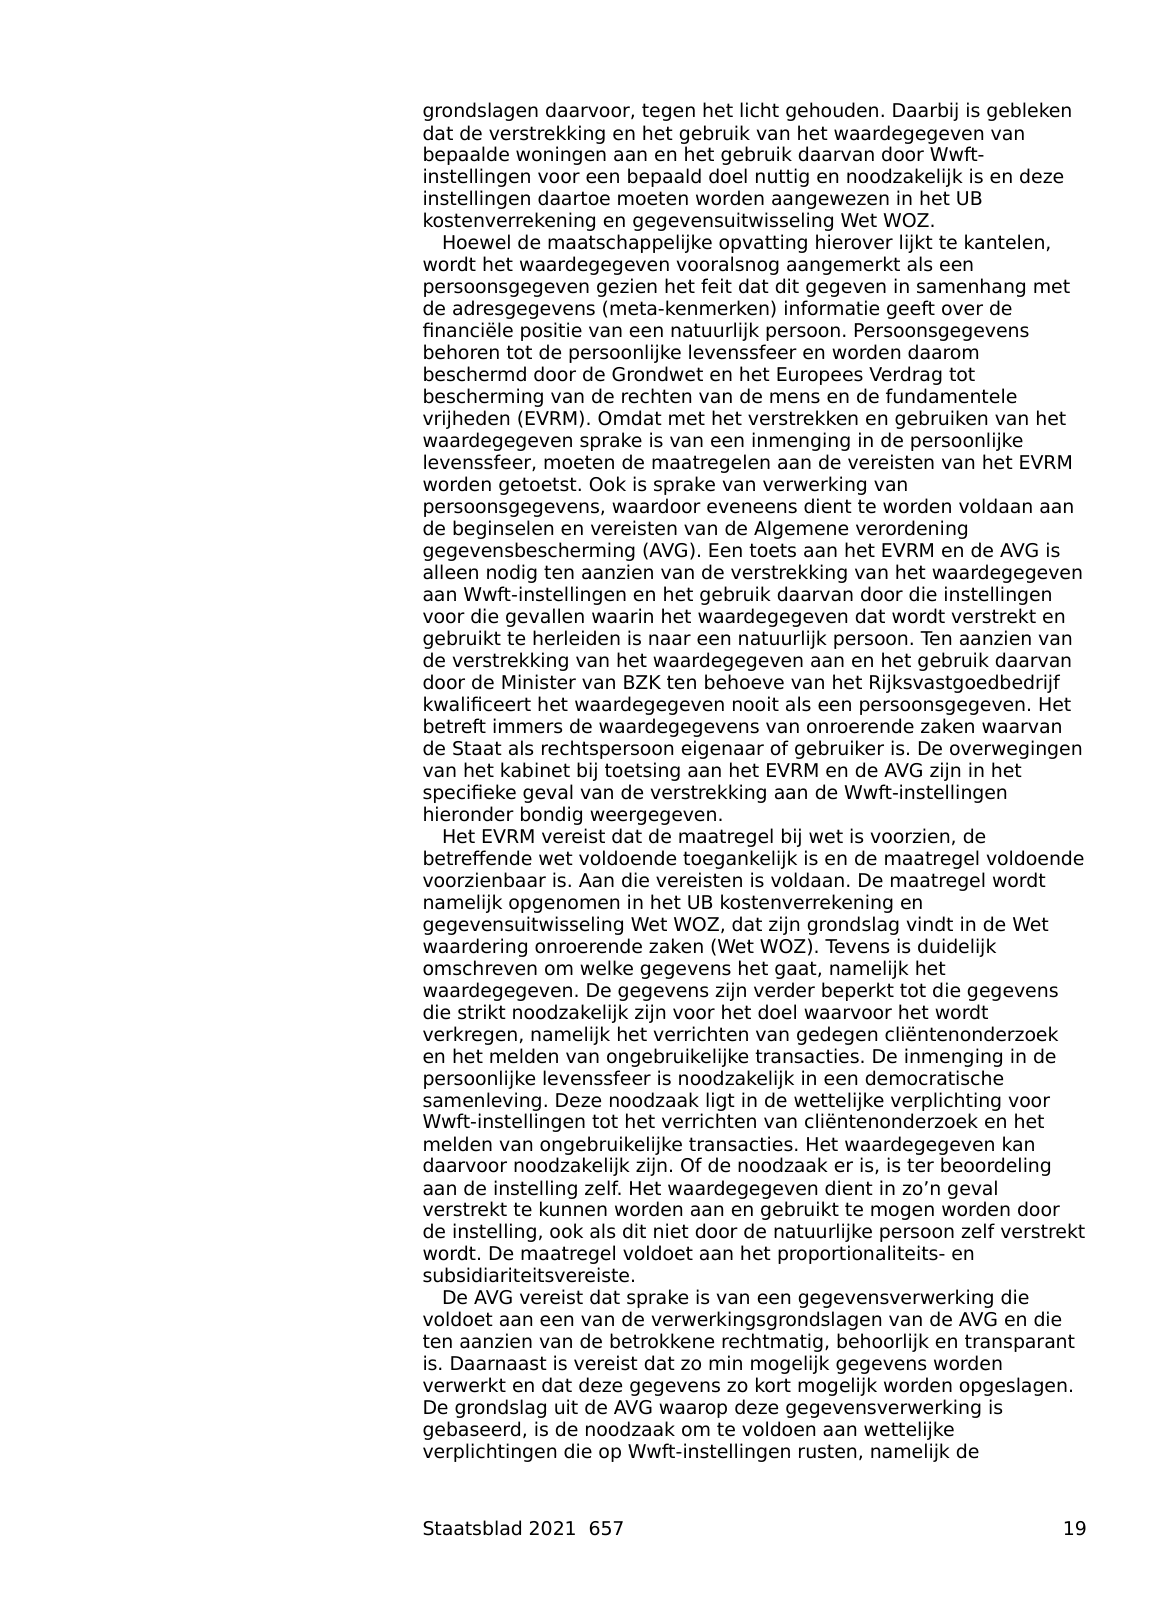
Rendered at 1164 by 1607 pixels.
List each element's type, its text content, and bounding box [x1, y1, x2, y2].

text De AVG vereist dat sprake is van een gegevensverwerking die voldoet aan een van de verwerkingsgrondslagen van de AVG en die ten aanzien van de betrokkene rechtmatig, behoorlijk en transparant is. Daarnaast is vereist dat zo min mogelijk gegevens worden verwerkt en dat deze gegevens zo kort mogelijk worden opgeslagen. De grondslag uit de AVG waarop deze gegevensverwerking is gebaseerd, is de noodzaak om te voldoen aan wettelijke verplichtingen die op Wwft-instellingen rusten, namelijk de [422, 1287, 1087, 1463]
text Hoewel de maatschappelijke opvatting hierover lijkt te kantelen, wordt het waardegegeven vooralsnog aangemerkt als een persoonsgegeven gezien het feit dat dit gegeven in samenhang met de adresgegevens (meta-kenmerken) informatie geeft over de financiële positie van een natuurlijk persoon. Persoonsgegevens behoren tot de persoonlijke levenssfeer en worden daarom beschermd door de Grondwet en het Europees Verdrag tot bescherming van de rechten van de mens en de fundamentele vrijheden (EVRM). Omdat met het verstrekken en gebruiken van het waardegegeven sprake is van een inmenging in de persoonlijke levenssfeer, moeten de maatregelen aan de vereisten van het EVRM worden getoetst. Ook is sprake van verwerking van persoonsgegevens, waardoor eveneens dient te worden voldaan aan de beginselen en vereisten van de Algemene verordening gegevensbescherming (AVG). Een toets aan het EVRM en de AVG is alleen nodig ten aanzien van de verstrekking van het waardegegeven aan Wwft-instellingen en het gebruik daarvan door die instellingen voor die gevallen waarin het waardegegeven dat wordt verstrekt en gebruikt te herleiden is naar een natuurlijk persoon. Ten aanzien van de verstrekking van het waardegegeven aan en het gebruik daarvan door de Minister van BZK ten behoeve van het Rijksvastgoedbedrijf kwalificeert het waardegegeven nooit als een persoonsgegeven. Het betreft immers de waardegegevens van onroerende zaken waarvan de Staat als rechtspersoon eigenaar of gebruiker is. De overwegingen van het kabinet bij toetsing aan het EVRM en de AVG zijn in het specifieke geval van de verstrekking aan de Wwft-instellingen hieronder bondig weergegeven. [422, 232, 1087, 826]
text grondslagen daarvoor, tegen het licht gehouden. Daarbij is gebleken dat de verstrekking en het gebruik van het waardegegeven van bepaalde woningen aan en het gebruik daarvan door Wwft-instellingen voor een bepaald doel nuttig en noodzakelijk is en deze instellingen daartoe moeten worden aangewezen in het UB kostenverrekening en gegevensuitwisseling Wet WOZ. [422, 100, 1087, 232]
text Het EVRM vereist dat de maatregel bij wet is voorzien, de betreffende wet voldoende toegankelijk is en de maatregel voldoende voorzienbaar is. Aan die vereisten is voldaan. De maatregel wordt namelijk opgenomen in het UB kostenverrekening en gegevensuitwisseling Wet WOZ, dat zijn grondslag vindt in de Wet waardering onroerende zaken (Wet WOZ). Tevens is duidelijk omschreven om welke gegevens het gaat, namelijk het waardegegeven. De gegevens zijn verder beperkt tot die gegevens die strikt noodzakelijk zijn voor het doel waarvoor het wordt verkregen, namelijk het verrichten van gedegen cliëntenonderzoek en het melden van ongebruikelijke transacties. De inmenging in de persoonlijke levenssfeer is noodzakelijk in een democratische samenleving. Deze noodzaak ligt in de wettelijke verplichting voor Wwft-instellingen tot het verrichten van cliëntenonderzoek en het melden van ongebruikelijke transacties. Het waardegegeven kan daarvoor noodzakelijk zijn. Of de noodzaak er is, is ter beoordeling aan de instelling zelf. Het waardegegeven dient in zo’n geval verstrekt te kunnen worden aan en gebruikt te mogen worden door de instelling, ook als dit niet door de natuurlijke persoon zelf verstrekt wordt. De maatregel voldoet aan het proportionaliteits- en subsidiariteitsvereiste. [422, 826, 1087, 1287]
